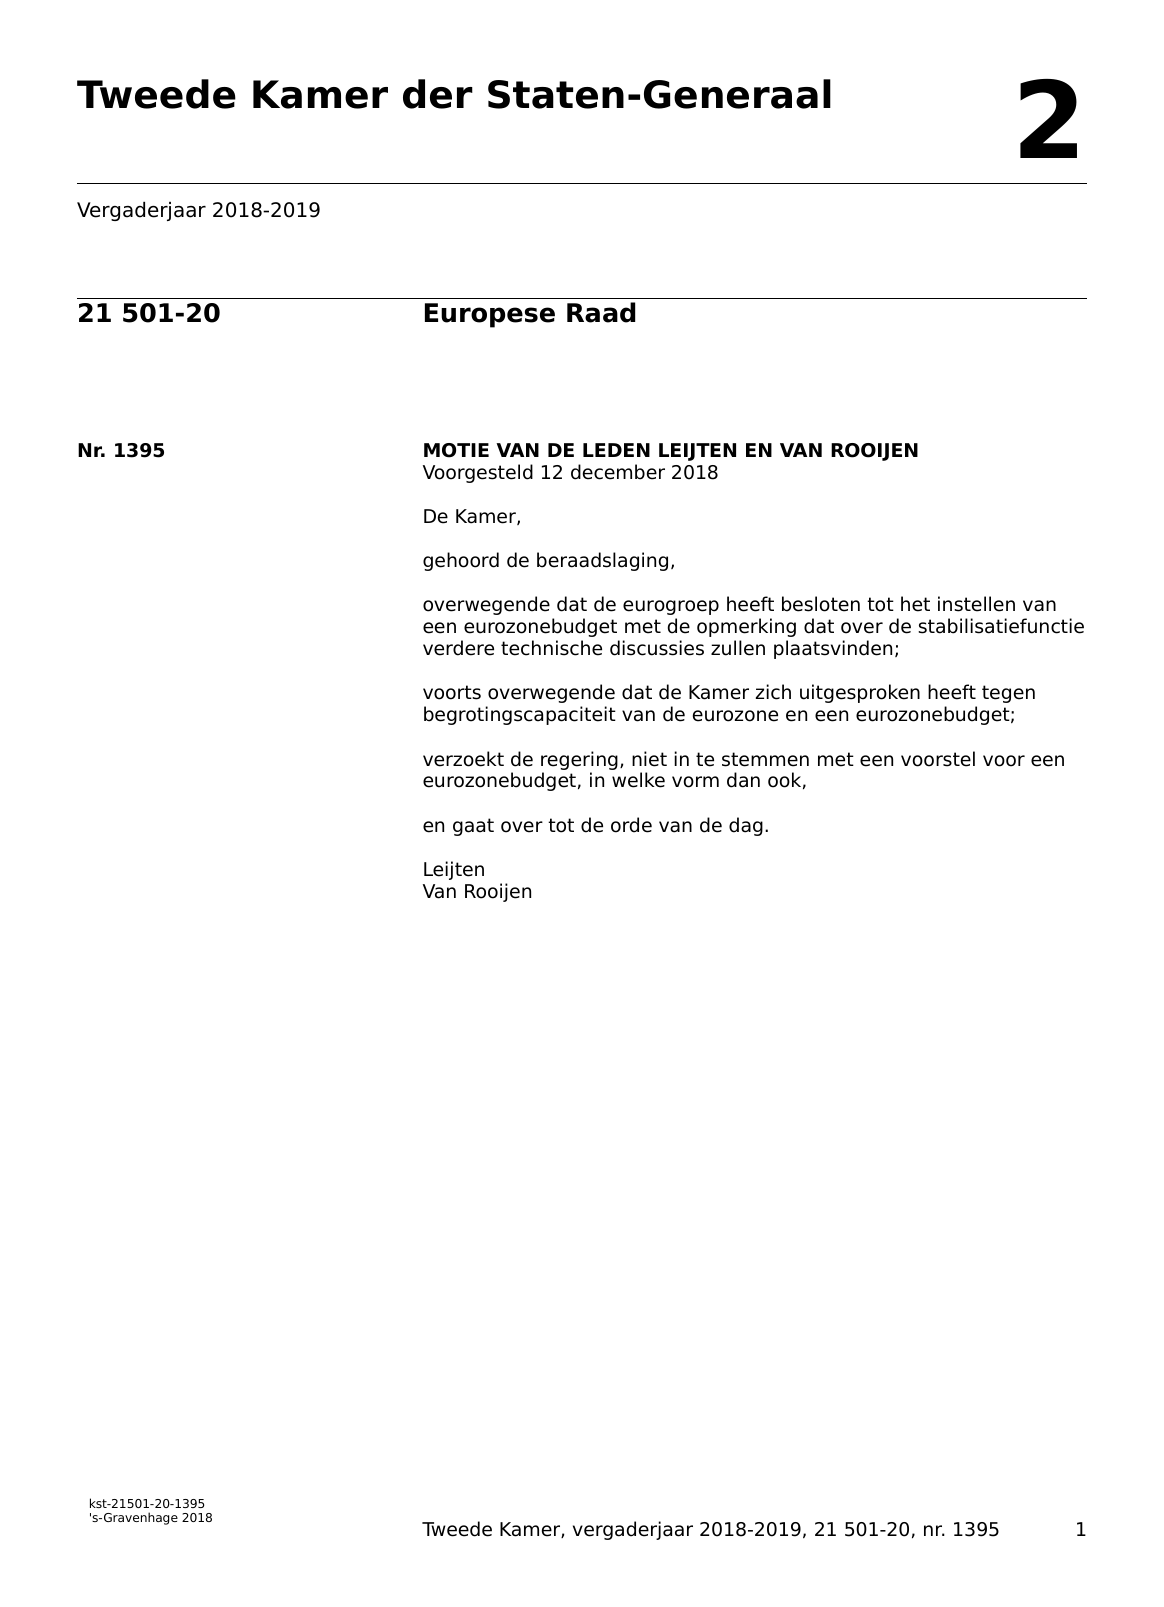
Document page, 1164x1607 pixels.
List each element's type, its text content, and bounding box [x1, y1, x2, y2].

text Voorgesteld 12 december 2018 [422, 462, 1087, 484]
table_header 2 [886, 59, 1087, 183]
text overwegende dat de eurogroep heeft besloten tot het instellen van een eurozonebudget met de opmerking dat over de stabilisatiefunctie verdere technische discussies zullen plaatsvinden; [422, 594, 1087, 660]
text kst-21501-20-1395 [88, 1497, 323, 1511]
table_header Tweede Kamer der Staten-Generaal [77, 59, 886, 183]
text Van Rooijen [422, 881, 1087, 903]
text gehoord de beraadslaging, [422, 550, 1087, 572]
text 's-Gravenhage 2018 [88, 1511, 323, 1525]
table_cell Vergaderjaar 2018-2019 [77, 184, 1087, 298]
text voorts overwegende dat de Kamer zich uitgesproken heeft tegen begrotingscapaciteit van de eurozone en een eurozonebudget; [422, 682, 1087, 726]
text en gaat over tot de orde van de dag. [422, 814, 1087, 837]
text Leijten [422, 859, 1087, 881]
subtitle 21 501-20 Europese Raad [77, 299, 1087, 329]
subtitle Nr. 1395 MOTIE VAN DE LEDEN LEIJTEN EN VAN ROOIJEN [77, 440, 1087, 462]
text verzoekt de regering, niet in te stemmen met een voorstel voor een eurozonebudget, in welke vorm dan ook, [422, 748, 1087, 792]
text De Kamer, [422, 506, 1087, 528]
